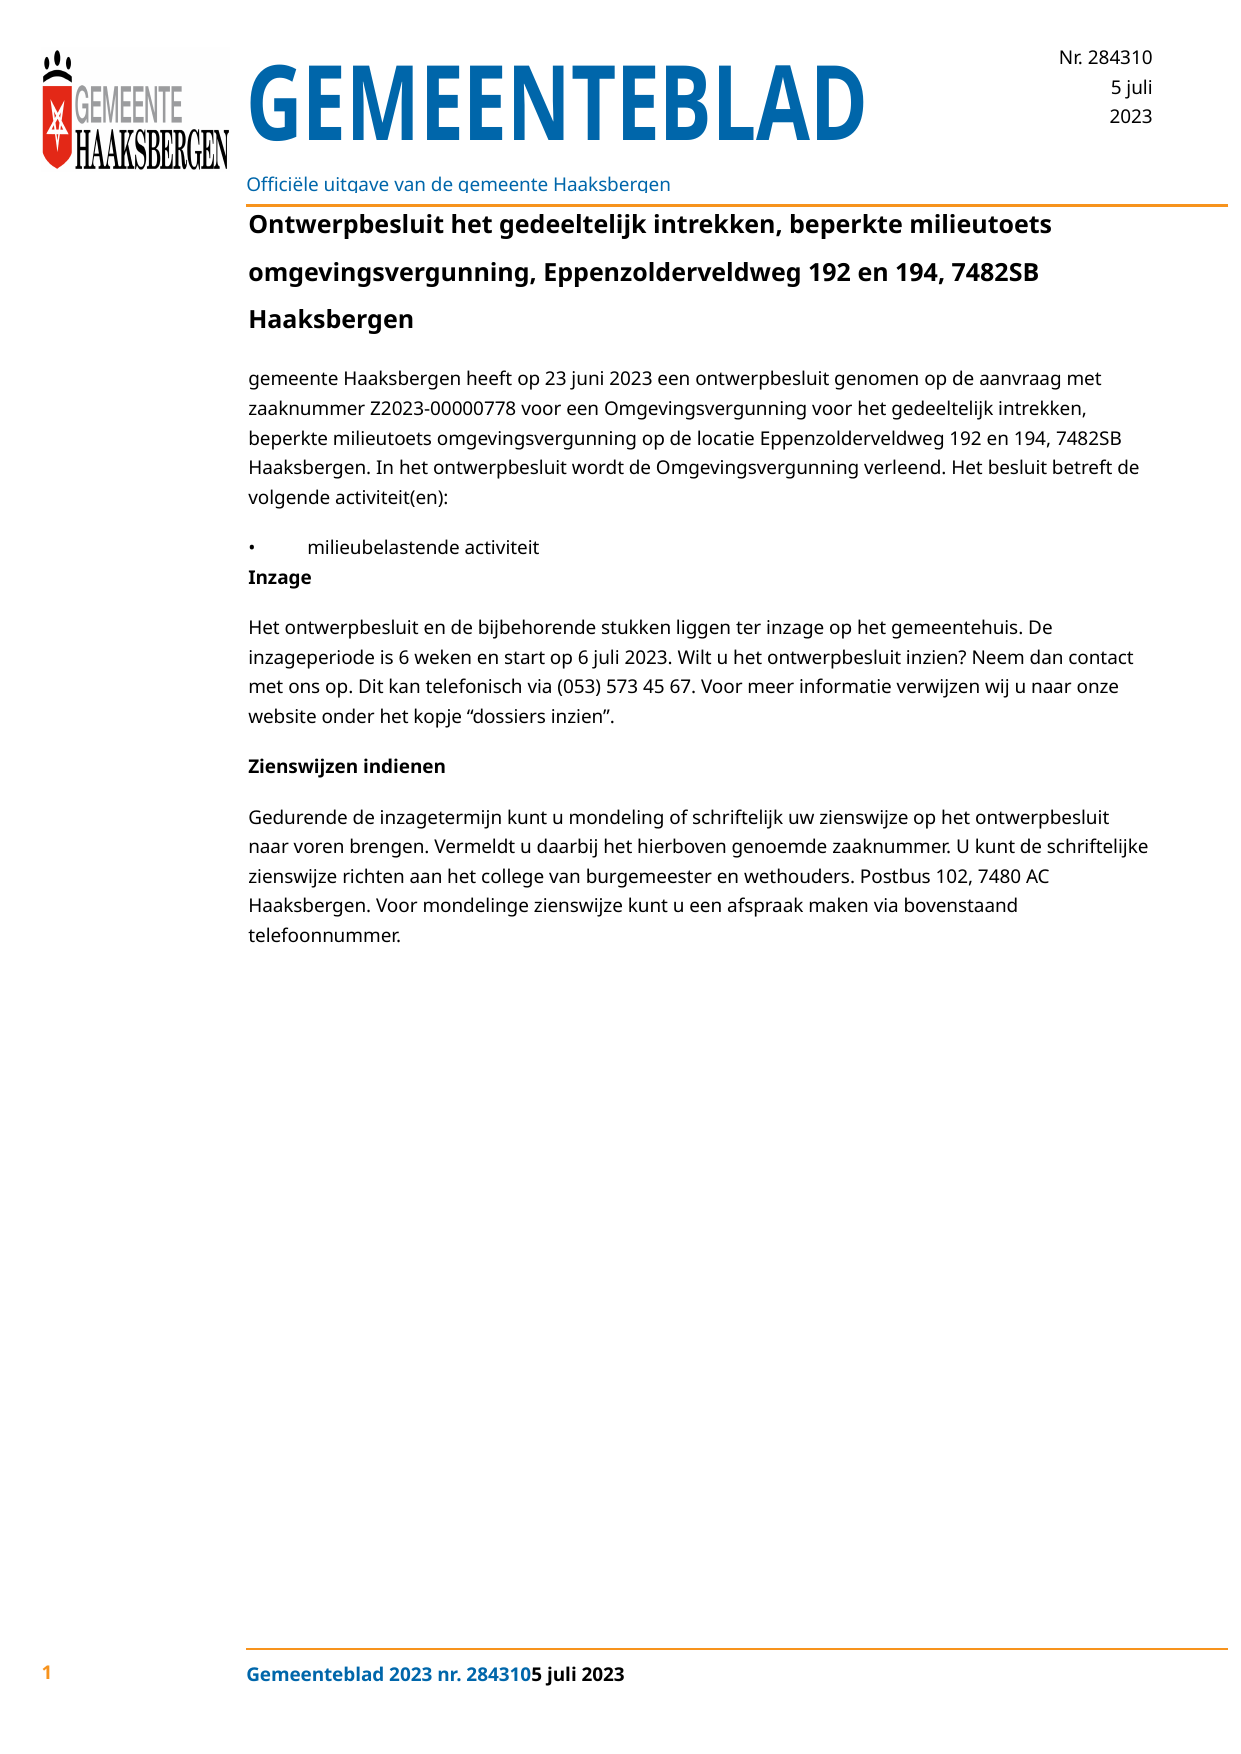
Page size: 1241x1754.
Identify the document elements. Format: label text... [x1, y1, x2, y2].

text gemeente Haaksbergen heeft op 23 juni 2023 een ontwerpbesluit genomen op de aanvraag met zaaknummer Z2023-00000778 voor een Omgevingsvergunning voor het gedeeltelijk intrekken, beperkte milieutoets omgevingsvergunning op de locatie Eppenzolderveldweg 192 en 194, 7482SB Haaksbergen. In het ontwerpbesluit wordt de Omgevingsvergunning verleend. Het besluit betreft de volgende activiteit(en): [248, 366, 1152, 509]
text Zienswijzen indienen [248, 753, 1152, 779]
text Het ontwerpbesluit en de bijbehorende stukken liggen ter inzage op het gemeentehuis. De inzageperiode is 6 weken en start op 6 juli 2023. Wilt u het ontwerpbesluit inzien? Neem dan contact met ons op. Dit kan telefonisch via (053) 573 45 67. Voor meer informatie verwijzen wij u naar onze website onder het kopje “dossiers inzien”. [248, 614, 1152, 729]
text Inzage [248, 564, 1152, 589]
text Gedurende de inzagetermijn kunt u mondeling of schriftelijk uw zienswijze op het ontwerpbesluit naar voren brengen. Vermeldt u daarbij het hierboven genoemde zaaknummer. U kunt de schriftelijke zienswijze richten aan het college van burgemeester en wethouders. Postbus 102, 7480 AC Haaksbergen. Voor mondelinge zienswijze kunt u een afspraak maken via bovenstaand telefoonnummer. [248, 804, 1152, 948]
text Ontwerpbesluit het gedeeltelijk intrekken, beperkte milieutoets omgevingsvergunning, Eppenzolderveldweg 192 en 194, 7482SB Haaksbergen [248, 207, 1152, 336]
picture [41, 47, 231, 172]
list milieubelastende activiteit [248, 534, 1152, 560]
